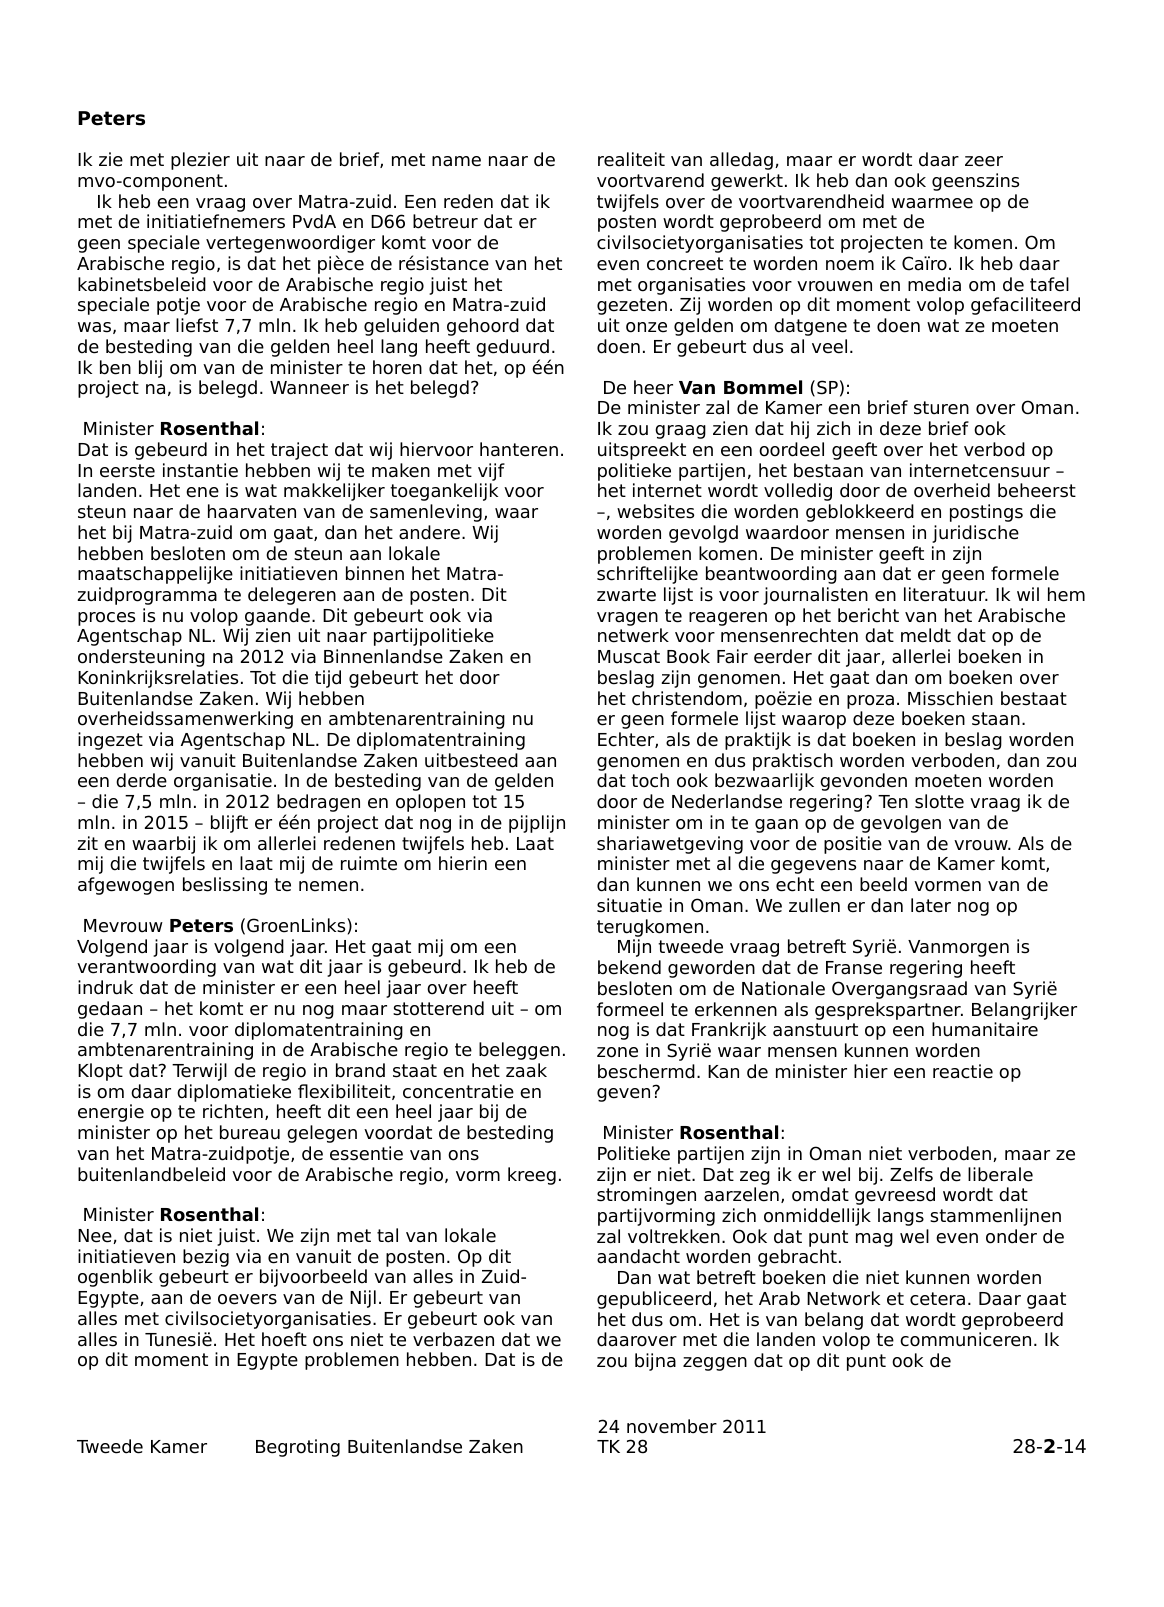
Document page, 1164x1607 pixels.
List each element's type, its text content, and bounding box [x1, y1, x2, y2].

text realiteit van alledag, maar er wordt daar zeer voortvarend gewerkt. Ik heb dan ook geenszins twijfels over de voortvarendheid waarmee op de posten wordt geprobeerd om met de civilsocietyorganisaties tot projecten te komen. Om even concreet te worden noem ik Caïro. Ik heb daar met organisaties voor vrouwen en media om de tafel gezeten. Zij worden op dit moment volop gefaciliteerd uit onze gelden om datgene te doen wat ze moeten doen. Er gebeurt dus al veel. [596, 150, 1087, 357]
text Ik heb een vraag over Matra-zuid. Een reden dat ik met de initiatiefnemers PvdA en D66 betreur dat er geen speciale vertegenwoordiger komt voor de Arabische regio, is dat het pièce de résistance van het kabinetsbeleid voor de Arabische regio juist het speciale potje voor de Arabische regio en Matra-zuid was, maar liefst 7,7 mln. Ik heb geluiden gehoord dat de besteding van die gelden heel lang heeft geduurd. Ik ben blij om van de minister te horen dat het, op één project na, is belegd. Wanneer is het belegd? [77, 192, 567, 399]
text Minister Rosenthal: [77, 1205, 567, 1226]
text Dat is gebeurd in het traject dat wij hiervoor hanteren. In eerste instantie hebben wij te maken met vijf landen. Het ene is wat makkelijker toegankelijk voor steun naar de haarvaten van de samenleving, waar het bij Matra-zuid om gaat, dan het andere. Wij hebben besloten om de steun aan lokale maatschappelijke initiatieven binnen het Matra-zuidprogramma te delegeren aan de posten. Dit proces is nu volop gaande. Dit gebeurt ook via Agentschap NL. Wij zien uit naar partijpolitieke ondersteuning na 2012 via Binnenlandse Zaken en Koninkrijksrelaties. Tot die tijd gebeurt het door Buitenlandse Zaken. Wij hebben overheidssamenwerking en ambtenarentraining nu ingezet via Agentschap NL. De diplomatentraining hebben wij vanuit Buitenlandse Zaken uitbesteed aan een derde organisatie. In de besteding van de gelden – die 7,5 mln. in 2012 bedragen en oplopen tot 15 mln. in 2015 – blijft er één project dat nog in de pijplijn zit en waarbij ik om allerlei redenen twijfels heb. Laat mij die twijfels en laat mij de ruimte om hierin een afgewogen beslissing te nemen. [77, 440, 567, 896]
text Ik zie met plezier uit naar de brief, met name naar de mvo-component. [77, 150, 567, 192]
text Dan wat betreft boeken die niet kunnen worden gepubliceerd, het Arab Network et cetera. Daar gaat het dus om. Het is van belang dat wordt geprobeerd daarover met die landen volop te communiceren. Ik zou bijna zeggen dat op dit punt ook de [596, 1268, 1087, 1372]
text De minister zal de Kamer een brief sturen over Oman. Ik zou graag zien dat hij zich in deze brief ook uitspreekt en een oordeel geeft over het verbod op politieke partijen, het bestaan van internetcensuur – het internet wordt volledig door de overheid beheerst –, websites die worden geblokkeerd en postings die worden gevolgd waardoor mensen in juridische problemen komen. De minister geeft in zijn schriftelijke beantwoording aan dat er geen formele zwarte lijst is voor journalisten en literatuur. Ik wil hem vragen te reageren op het bericht van het Arabische netwerk voor mensenrechten dat meldt dat op de Muscat Book Fair eerder dit jaar, allerlei boeken in beslag zijn genomen. Het gaat dan om boeken over het christendom, poëzie en proza. Misschien bestaat er geen formele lijst waarop deze boeken staan. Echter, als de praktijk is dat boeken in beslag worden genomen en dus praktisch worden verboden, dan zou dat toch ook bezwaarlijk gevonden moeten worden door de Nederlandse regering? Ten slotte vraag ik de minister om in te gaan op de gevolgen van de shariawetgeving voor de positie van de vrouw. Als de minister met al die gegevens naar de Kamer komt, dan kunnen we ons echt een beeld vormen van de situatie in Oman. We zullen er dan later nog op terugkomen. [596, 398, 1087, 937]
text Nee, dat is niet juist. We zijn met tal van lokale initiatieven bezig via en vanuit de posten. Op dit ogenblik gebeurt er bijvoorbeeld van alles in Zuid-Egypte, aan de oevers van de Nijl. Er gebeurt van alles met civilsocietyorganisaties. Er gebeurt ook van alles in Tunesië. Het hoeft ons niet te verbazen dat we op dit moment in Egypte problemen hebben. Dat is de [77, 1226, 567, 1371]
text Minister Rosenthal: [77, 419, 567, 440]
text Minister Rosenthal: [596, 1123, 1087, 1144]
text Politieke partijen zijn in Oman niet verboden, maar ze zijn er niet. Dat zeg ik er wel bij. Zelfs de liberale stromingen aarzelen, omdat gevreesd wordt dat partijvorming zich onmiddellijk langs stammenlijnen zal voltrekken. Ook dat punt mag wel even onder de aandacht worden gebracht. [596, 1144, 1087, 1268]
text Mevrouw Peters (GroenLinks): [77, 916, 567, 936]
text Volgend jaar is volgend jaar. Het gaat mij om een verantwoording van wat dit jaar is gebeurd. Ik heb de indruk dat de minister er een heel jaar over heeft gedaan – het komt er nu nog maar stotterend uit – om die 7,7 mln. voor diplomatentraining en ambtenarentraining in de Arabische regio te beleggen. Klopt dat? Terwijl de regio in brand staat en het zaak is om daar diplomatieke flexibiliteit, concentratie en energie op te richten, heeft dit een heel jaar bij de minister op het bureau gelegen voordat de besteding van het Matra-zuidpotje, de essentie van ons buitenlandbeleid voor de Arabische regio, vorm kreeg. [77, 936, 567, 1185]
text De heer Van Bommel (SP): [596, 377, 1087, 398]
text Mijn tweede vraag betreft Syrië. Vanmorgen is bekend geworden dat de Franse regering heeft besloten om de Nationale Overgangsraad van Syrië formeel te erkennen als gesprekspartner. Belangrijker nog is dat Frankrijk aanstuurt op een humanitaire zone in Syrië waar mensen kunnen worden beschermd. Kan de minister hier een reactie op geven? [596, 937, 1087, 1103]
